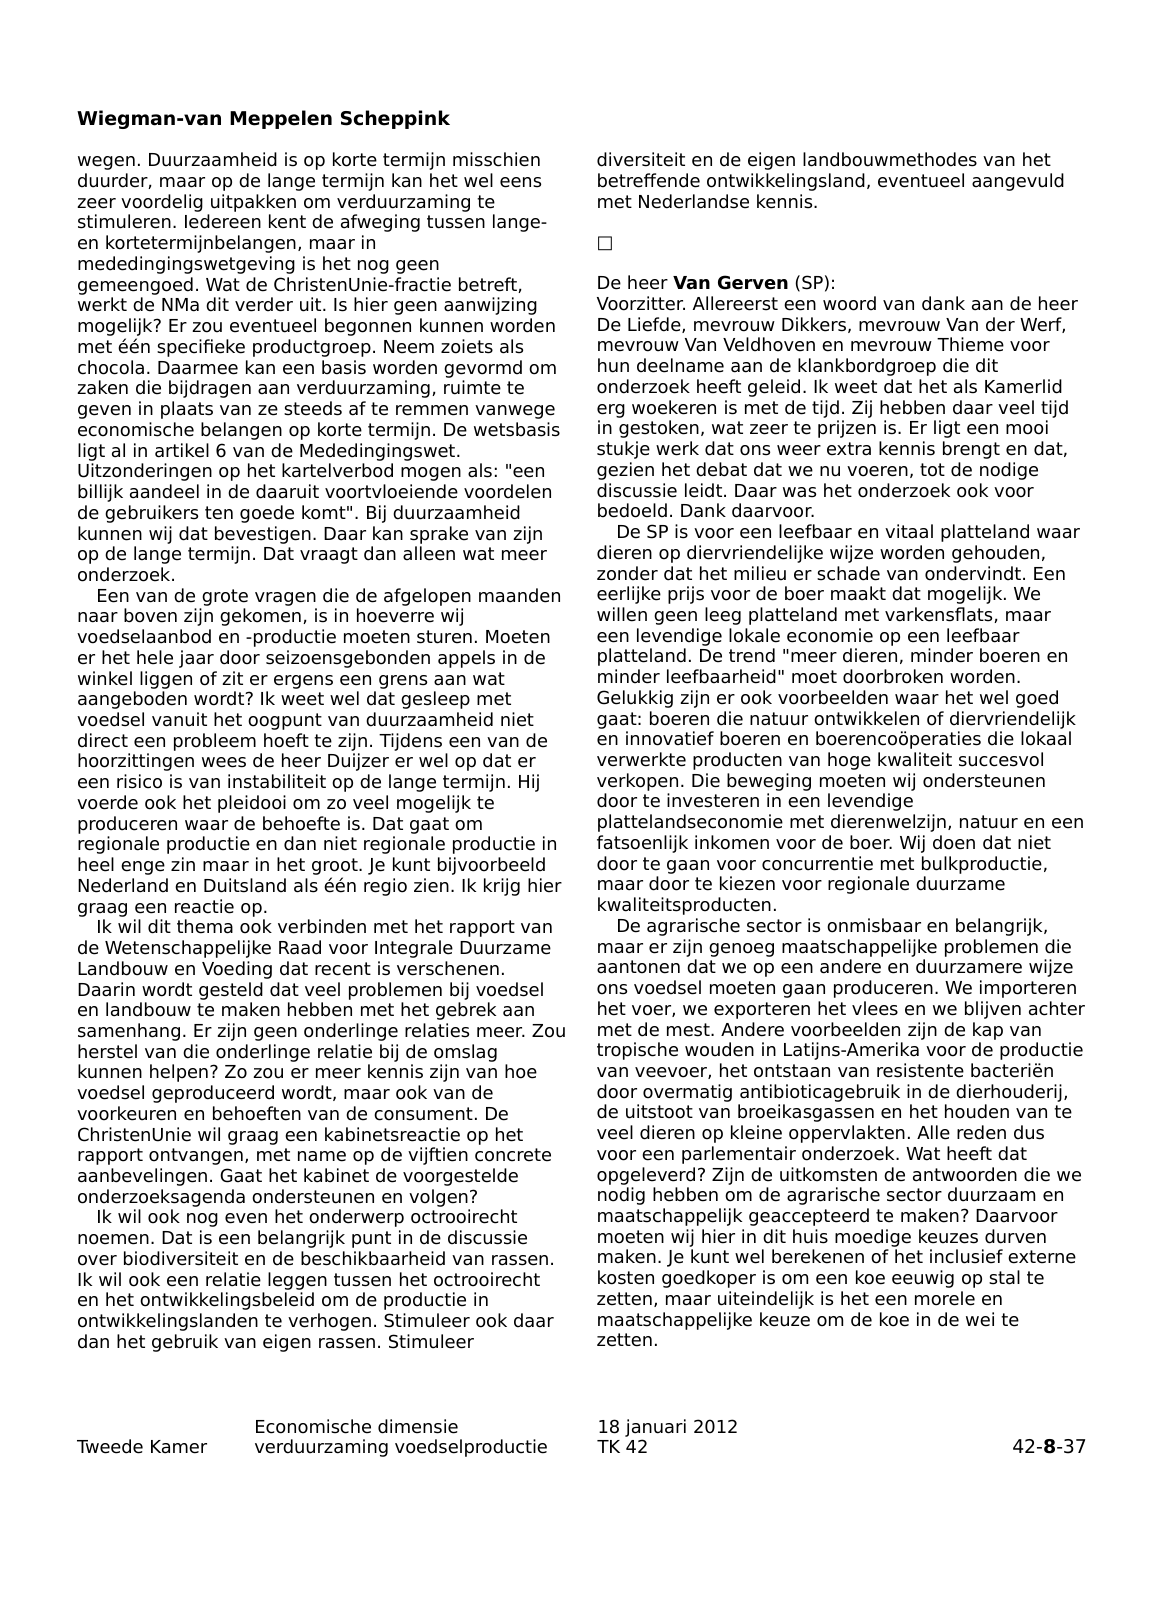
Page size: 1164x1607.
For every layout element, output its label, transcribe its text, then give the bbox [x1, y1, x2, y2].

text diversiteit en de eigen landbouwmethodes van het betreffende ontwikkelingsland, eventueel aangevuld met Nederlandse kennis. [596, 150, 1087, 212]
text wegen. Duurzaamheid is op korte termijn misschien duurder, maar op de lange termijn kan het wel eens zeer voordelig uitpakken om verduurzaming te stimuleren. Iedereen kent de afweging tussen lange- en kortetermijnbelangen, maar in mededingingswetgeving is het nog geen gemeengoed. Wat de ChristenUnie-fractie betreft, werkt de NMa dit verder uit. Is hier geen aanwijzing mogelijk? Er zou eventueel begonnen kunnen worden met één specifieke productgroep. Neem zoiets als chocola. Daarmee kan een basis worden gevormd om zaken die bijdragen aan verduurzaming, ruimte te geven in plaats van ze steeds af te remmen vanwege economische belangen op korte termijn. De wetsbasis ligt al in artikel 6 van de Mededingingswet. Uitzonderingen op het kartelverbod mogen als: "een billijk aandeel in de daaruit voortvloeiende voordelen de gebruikers ten goede komt". Bij duurzaamheid kunnen wij dat bevestigen. Daar kan sprake van zijn op de lange termijn. Dat vraagt dan alleen wat meer onderzoek. [77, 150, 567, 586]
text De SP is voor een leefbaar en vitaal platteland waar dieren op diervriendelijke wijze worden gehouden, zonder dat het milieu er schade van ondervindt. Een eerlijke prijs voor de boer maakt dat mogelijk. We willen geen leeg platteland met varkensflats, maar een levendige lokale economie op een leefbaar platteland. De trend "meer dieren, minder boeren en minder leefbaarheid" moet doorbroken worden. Gelukkig zijn er ook voorbeelden waar het wel goed gaat: boeren die natuur ontwikkelen of diervriendelijk en innovatief boeren en boerencoöperaties die lokaal verwerkte producten van hoge kwaliteit succesvol verkopen. Die beweging moeten wij ondersteunen door te investeren in een levendige plattelandseconomie met dierenwelzijn, natuur en een fatsoenlijk inkomen voor de boer. Wij doen dat niet door te gaan voor concurrentie met bulkproductie, maar door te kiezen voor regionale duurzame kwaliteitsproducten. [596, 522, 1087, 916]
text Een van de grote vragen die de afgelopen maanden naar boven zijn gekomen, is in hoeverre wij voedselaanbod en -productie moeten sturen. Moeten er het hele jaar door seizoensgebonden appels in de winkel liggen of zit er ergens een grens aan wat aangeboden wordt? Ik weet wel dat gesleep met voedsel vanuit het oogpunt van duurzaamheid niet direct een probleem hoeft te zijn. Tijdens een van de hoorzittingen wees de heer Duijzer er wel op dat er een risico is van instabiliteit op de lange termijn. Hij voerde ook het pleidooi om zo veel mogelijk te produceren waar de behoefte is. Dat gaat om regionale productie en dan niet regionale productie in heel enge zin maar in het groot. Je kunt bijvoorbeeld Nederland en Duitsland als één regio zien. Ik krijg hier graag een reactie op. [77, 586, 567, 917]
text De heer Van Gerven (SP): [596, 273, 1087, 294]
text Voorzitter. Allereerst een woord van dank aan de heer De Liefde, mevrouw Dikkers, mevrouw Van der Werf, mevrouw Van Veldhoven en mevrouw Thieme voor hun deelname aan de klankbordgroep die dit onderzoek heeft geleid. Ik weet dat het als Kamerlid erg woekeren is met de tijd. Zij hebben daar veel tijd in gestoken, wat zeer te prijzen is. Er ligt een mooi stukje werk dat ons weer extra kennis brengt en dat, gezien het debat dat we nu voeren, tot de nodige discussie leidt. Daar was het onderzoek ook voor bedoeld. Dank daarvoor. [596, 294, 1087, 522]
text □ [596, 232, 1087, 253]
text Ik wil dit thema ook verbinden met het rapport van de Wetenschappelijke Raad voor Integrale Duurzame Landbouw en Voeding dat recent is verschenen. Daarin wordt gesteld dat veel problemen bij voedsel en landbouw te maken hebben met het gebrek aan samenhang. Er zijn geen onderlinge relaties meer. Zou herstel van die onderlinge relatie bij de omslag kunnen helpen? Zo zou er meer kennis zijn van hoe voedsel geproduceerd wordt, maar ook van de voorkeuren en behoeften van de consument. De ChristenUnie wil graag een kabinetsreactie op het rapport ontvangen, met name op de vijftien concrete aanbevelingen. Gaat het kabinet de voorgestelde onderzoeksagenda ondersteunen en volgen? [77, 917, 567, 1207]
text De agrarische sector is onmisbaar en belangrijk, maar er zijn genoeg maatschappelijke problemen die aantonen dat we op een andere en duurzamere wijze ons voedsel moeten gaan produceren. We importeren het voer, we exporteren het vlees en we blijven achter met de mest. Andere voorbeelden zijn de kap van tropische wouden in Latijns-Amerika voor de productie van veevoer, het ontstaan van resistente bacteriën door overmatig antibioticagebruik in de dierhouderij, de uitstoot van broeikasgassen en het houden van te veel dieren op kleine oppervlakten. Alle reden dus voor een parlementair onderzoek. Wat heeft dat opgeleverd? Zijn de uitkomsten de antwoorden die we nodig hebben om de agrarische sector duurzaam en maatschappelijk geaccepteerd te maken? Daarvoor moeten wij hier in dit huis moedige keuzes durven maken. Je kunt wel berekenen of het inclusief externe kosten goedkoper is om een koe eeuwig op stal te zetten, maar uiteindelijk is het een morele en maatschappelijke keuze om de koe in de wei te zetten. [596, 916, 1087, 1351]
text Ik wil ook nog even het onderwerp octrooirecht noemen. Dat is een belangrijk punt in de discussie over biodiversiteit en de beschikbaarheid van rassen. Ik wil ook een relatie leggen tussen het octrooirecht en het ontwikkelingsbeleid om de productie in ontwikkelingslanden te verhogen. Stimuleer ook daar dan het gebruik van eigen rassen. Stimuleer [77, 1207, 567, 1352]
